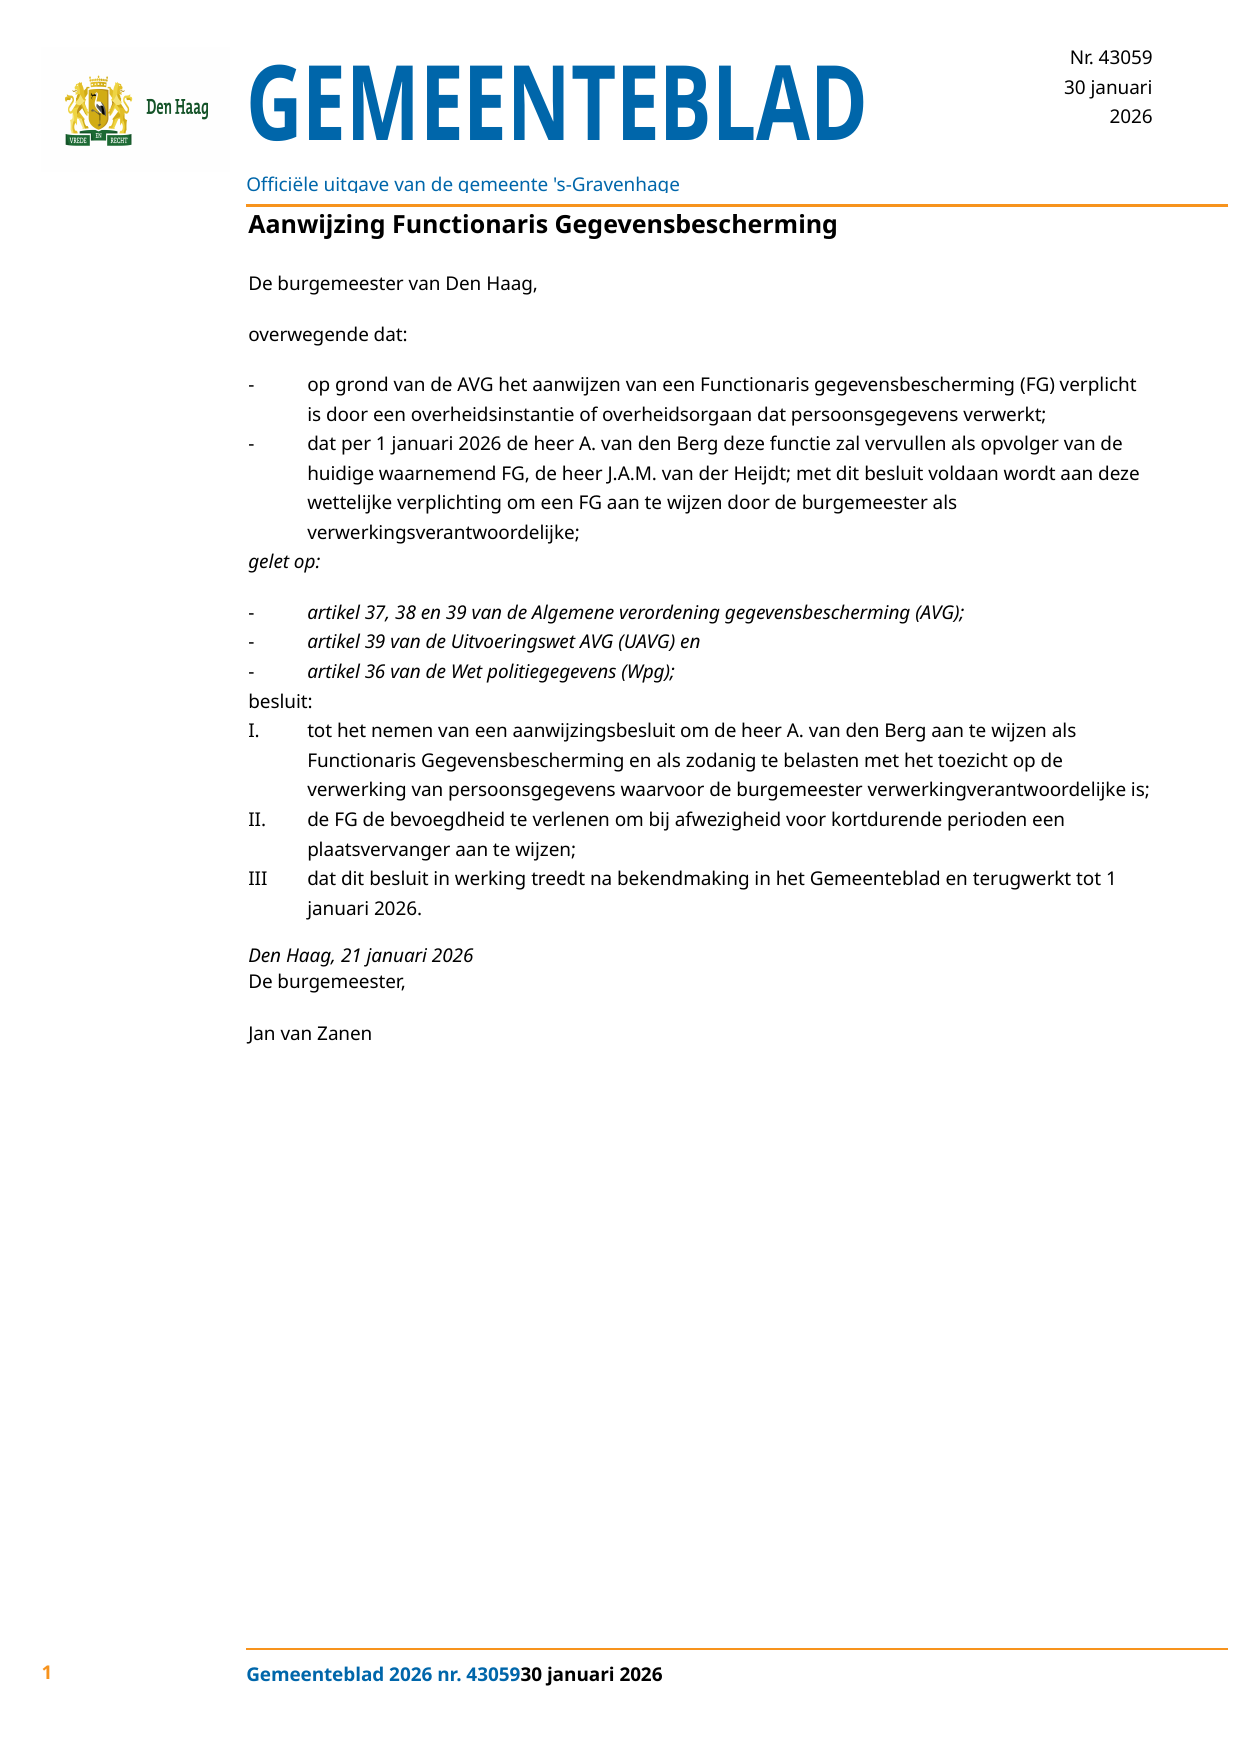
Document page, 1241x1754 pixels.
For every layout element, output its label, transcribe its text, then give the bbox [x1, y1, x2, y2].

list artikel 36 van de Wet politiegegevens (Wpg); [248, 658, 1152, 684]
list artikel 39 van de Uitvoeringswet AVG (UAVG) en [248, 629, 1152, 654]
list op grond van de AVG het aanwijzen van een Functionaris gegevensbescherming (FG) verplicht is door een overheidsinstantie of overheidsorgaan dat persoonsgegevens verwerkt; [248, 371, 1152, 426]
list dat dit besluit in werking treedt na bekendmaking in het Gemeenteblad en terugwerkt tot 1 januari 2026. [248, 865, 1152, 921]
list de FG de bevoegdheid te verlenen om bij afwezigheid voor kortdurende perioden een plaatsvervanger aan te wijzen; [248, 806, 1152, 861]
list dat per 1 januari 2026 de heer A. van den Berg deze functie zal vervullen als opvolger van de huidige waarnemend FG, de heer J.A.M. van der Heijdt; met dit besluit voldaan wordt aan deze wettelijke verplichting om een FG aan te wijzen door de burgemeester als verwerkingsverantwoordelijke; [248, 430, 1152, 545]
list tot het nemen van een aanwijzingsbesluit om de heer A. van den Berg aan te wijzen als Functionaris Gegevensbescherming en als zodanig te belasten met het toezicht op de verwerking van persoonsgegevens waarvoor de burgemeester verwerkingverantwoordelijke is; [248, 717, 1152, 802]
text De burgemeester, [248, 968, 1152, 994]
list artikel 37, 38 en 39 van de Algemene verordening gegevensbescherming (AVG); [248, 599, 1152, 625]
text overwegende dat: [248, 321, 1152, 346]
text De burgemeester van Den Haag, [248, 270, 1152, 296]
text besluit: [248, 688, 1152, 713]
text Jan van Zanen [248, 1020, 1152, 1046]
text gelet op: [248, 549, 1152, 574]
text Aanwijzing Functionaris Gegevensbescherming [248, 207, 1152, 241]
text Den Haag, 21 januari 2026 [248, 943, 1152, 968]
picture [41, 47, 231, 172]
